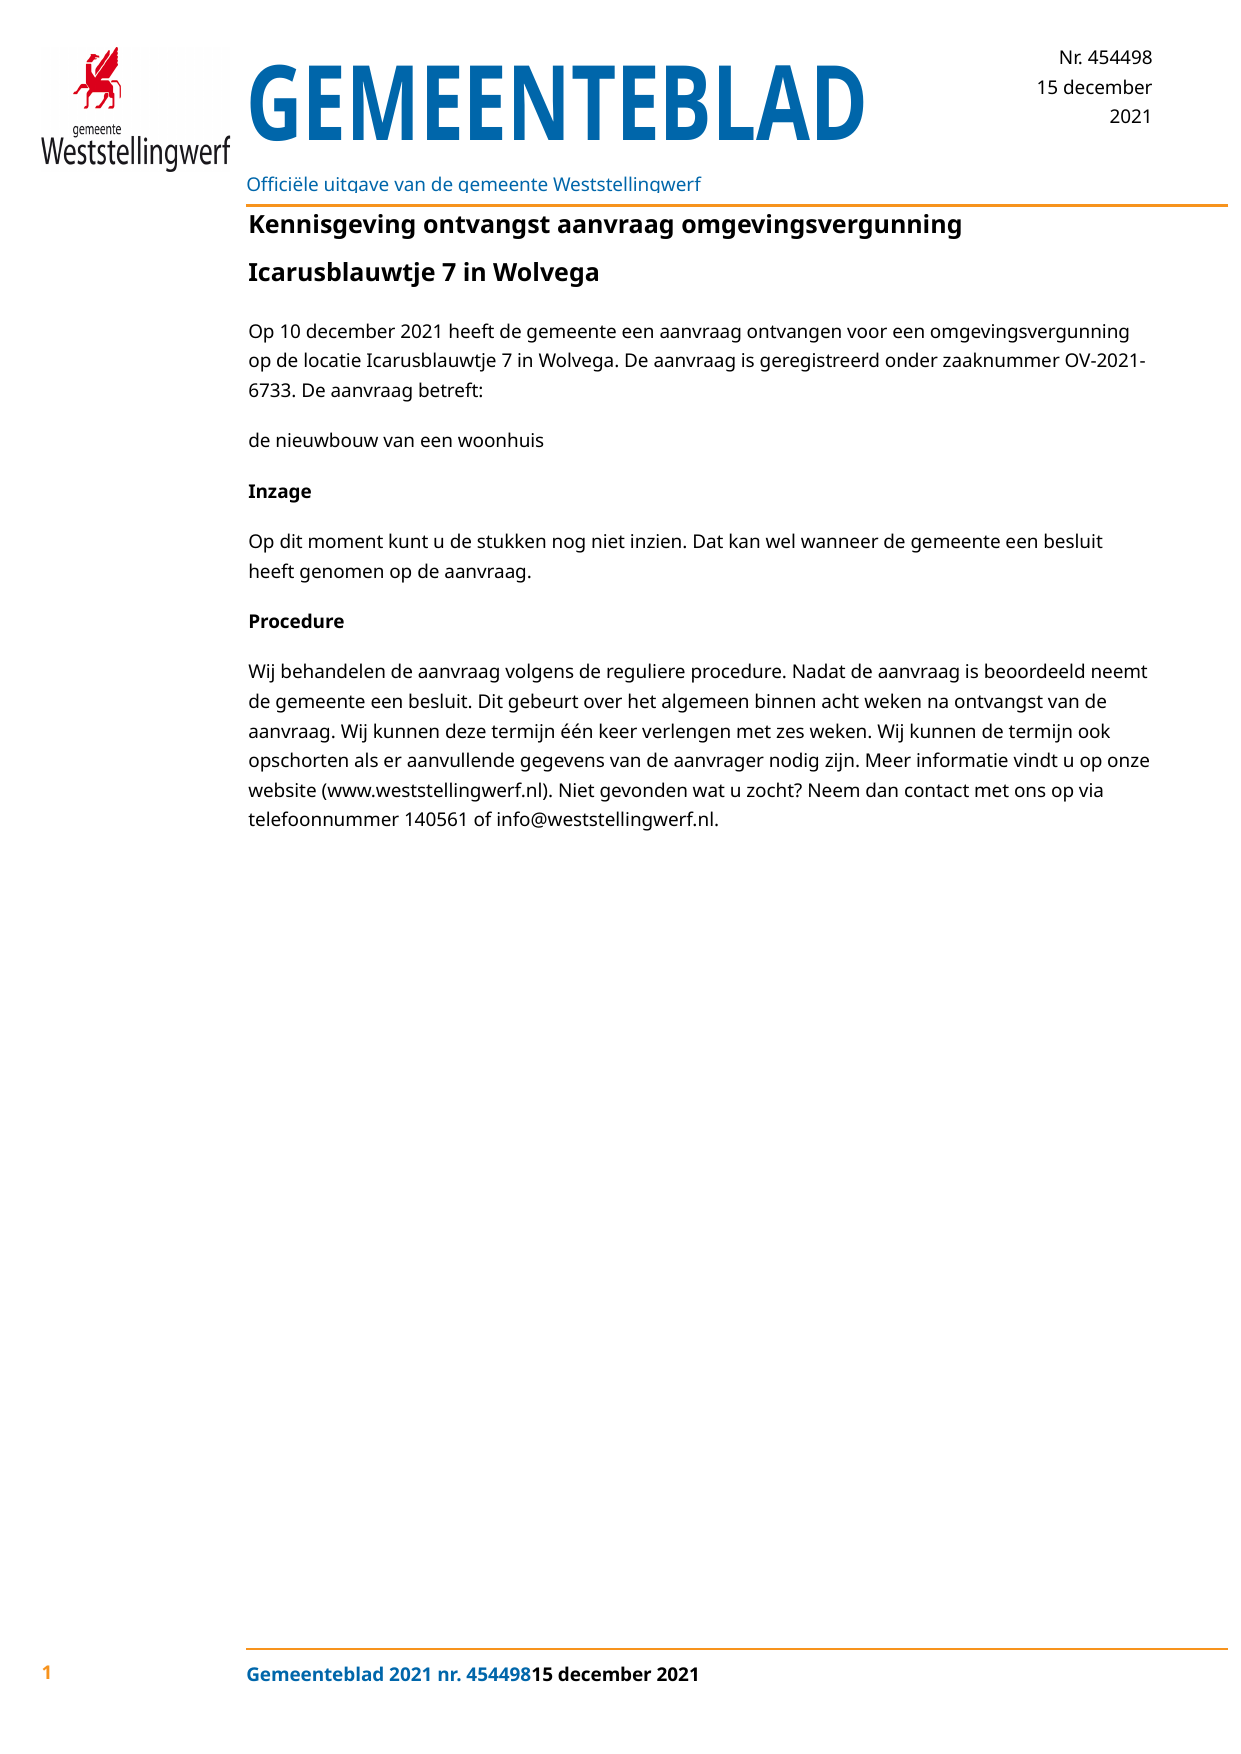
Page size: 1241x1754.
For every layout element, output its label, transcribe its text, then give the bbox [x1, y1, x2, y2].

text Op 10 december 2021 heeft de gemeente een aanvraag ontvangen voor een omgevingsvergunning op de locatie Icarusblauwtje 7 in Wolvega. De aanvraag is geregistreerd onder zaaknummer OV-2021-6733. De aanvraag betreft: [248, 318, 1152, 403]
text de nieuwbouw van een woonhuis [248, 427, 1152, 453]
text Kennisgeving ontvangst aanvraag omgevingsvergunning Icarusblauwtje 7 in Wolvega [248, 207, 1152, 288]
text Wij behandelen de aanvraag volgens de reguliere procedure. Nadat de aanvraag is beoordeeld neemt de gemeente een besluit. Dit gebeurt over het algemeen binnen acht weken na ontvangst van de aanvraag. Wij kunnen deze termijn één keer verlengen met zes weken. Wij kunnen de termijn ook opschorten als er aanvullende gegevens van de aanvrager nodig zijn. Meer informatie vindt u op onze website (www.weststellingwerf.nl). Niet gevonden wat u zocht? Neem dan contact met ons op via telefoonnummer 140561 of info@weststellingwerf.nl. [248, 659, 1152, 832]
text Op dit moment kunt u de stukken nog niet inzien. Dat kan wel wanneer de gemeente een besluit heeft genomen op de aanvraag. [248, 528, 1152, 584]
text Procedure [248, 608, 1152, 634]
text Inzage [248, 478, 1152, 504]
picture [41, 47, 231, 172]
